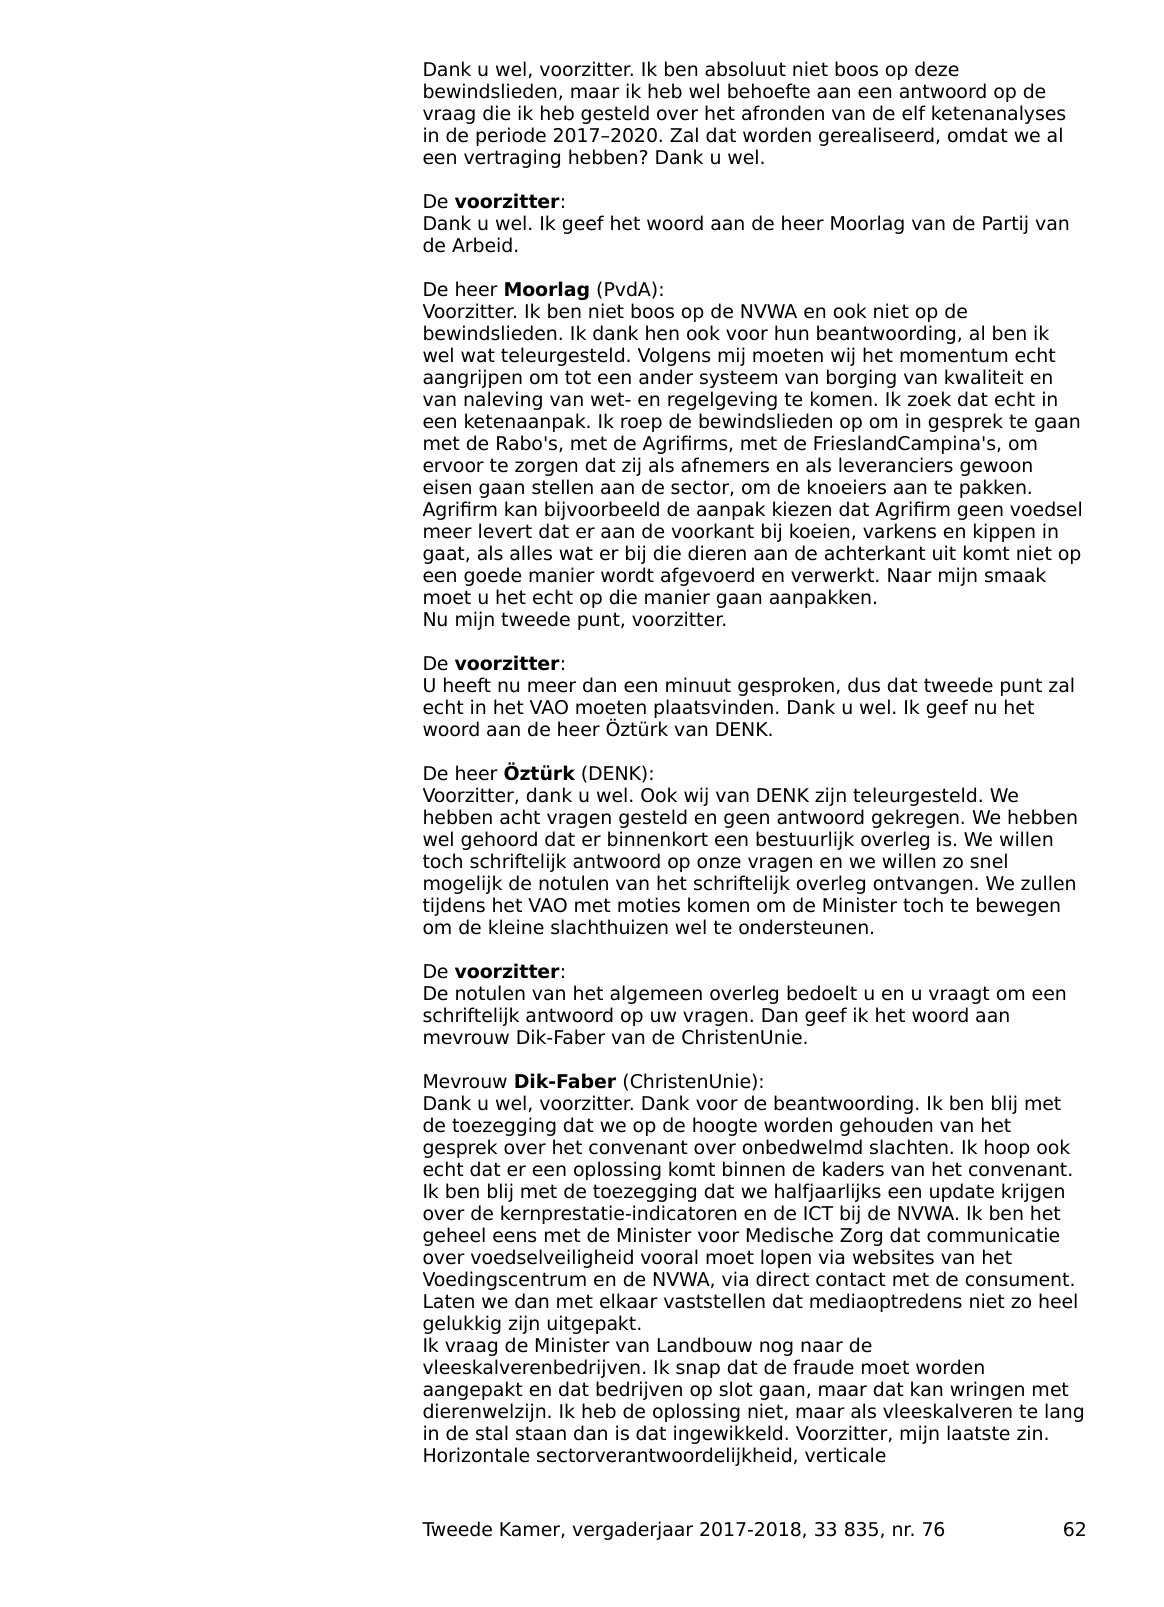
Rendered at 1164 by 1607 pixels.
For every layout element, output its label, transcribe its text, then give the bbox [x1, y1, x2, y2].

text Ik ben blij met de toezegging dat we halfjaarlijks een update krijgen over de kernprestatie-indicatoren en de ICT bij de NVWA. Ik ben het geheel eens met de Minister voor Medische Zorg dat communicatie over voedselveiligheid vooral moet lopen via websites van het Voedingscentrum en de NVWA, via direct contact met de consument. Laten we dan met elkaar vaststellen dat mediaoptredens niet zo heel gelukkig zijn uitgepakt. [422, 1181, 1087, 1335]
text De notulen van het algemeen overleg bedoelt u en u vraagt om een schriftelijk antwoord op uw vragen. Dan geef ik het woord aan mevrouw Dik-Faber van de ChristenUnie. [422, 983, 1087, 1049]
text Dank u wel. Ik geef het woord aan de heer Moorlag van de Partij van de Arbeid. [422, 213, 1087, 257]
text Dank u wel, voorzitter. Dank voor de beantwoording. Ik ben blij met de toezegging dat we op de hoogte worden gehouden van het gesprek over het convenant over onbedwelmd slachten. Ik hoop ook echt dat er een oplossing komt binnen de kaders van het convenant. [422, 1093, 1087, 1181]
text De voorzitter: [422, 191, 1087, 213]
text De voorzitter: [422, 961, 1087, 983]
text Ik vraag de Minister van Landbouw nog naar de vleeskalverenbedrijven. Ik snap dat de fraude moet worden aangepakt en dat bedrijven op slot gaan, maar dat kan wringen met dierenwelzijn. Ik heb de oplossing niet, maar als vleeskalveren te lang in de stal staan dan is dat ingewikkeld. Voorzitter, mijn laatste zin. Horizontale sectorverantwoordelijkheid, verticale [422, 1335, 1087, 1467]
text De heer Öztürk (DENK): [422, 763, 1087, 785]
text Dank u wel, voorzitter. Ik ben absoluut niet boos op deze bewindslieden, maar ik heb wel behoefte aan een antwoord op de vraag die ik heb gesteld over het afronden van de elf ketenanalyses in de periode 2017–2020. Zal dat worden gerealiseerd, omdat we al een vertraging hebben? Dank u wel. [422, 59, 1087, 169]
text Mevrouw Dik-Faber (ChristenUnie): [422, 1071, 1087, 1093]
text De heer Moorlag (PvdA): [422, 279, 1087, 301]
text De voorzitter: [422, 653, 1087, 675]
text Nu mijn tweede punt, voorzitter. [422, 609, 1087, 631]
text Voorzitter, dank u wel. Ook wij van DENK zijn teleurgesteld. We hebben acht vragen gesteld en geen antwoord gekregen. We hebben wel gehoord dat er binnenkort een bestuurlijk overleg is. We willen toch schriftelijk antwoord op onze vragen en we willen zo snel mogelijk de notulen van het schriftelijk overleg ontvangen. We zullen tijdens het VAO met moties komen om de Minister toch te bewegen om de kleine slachthuizen wel te ondersteunen. [422, 785, 1087, 939]
text U heeft nu meer dan een minuut gesproken, dus dat tweede punt zal echt in het VAO moeten plaatsvinden. Dank u wel. Ik geef nu het woord aan de heer Öztürk van DENK. [422, 675, 1087, 741]
text Voorzitter. Ik ben niet boos op de NVWA en ook niet op de bewindslieden. Ik dank hen ook voor hun beantwoording, al ben ik wel wat teleurgesteld. Volgens mij moeten wij het momentum echt aangrijpen om tot een ander systeem van borging van kwaliteit en van naleving van wet- en regelgeving te komen. Ik zoek dat echt in een ketenaanpak. Ik roep de bewindslieden op om in gesprek te gaan met de Rabo's, met de Agrifirms, met de FrieslandCampina's, om ervoor te zorgen dat zij als afnemers en als leveranciers gewoon eisen gaan stellen aan de sector, om de knoeiers aan te pakken. Agrifirm kan bijvoorbeeld de aanpak kiezen dat Agrifirm geen voedsel meer levert dat er aan de voorkant bij koeien, varkens en kippen in gaat, als alles wat er bij die dieren aan de achterkant uit komt niet op een goede manier wordt afgevoerd en verwerkt. Naar mijn smaak moet u het echt op die manier gaan aanpakken. [422, 301, 1087, 609]
